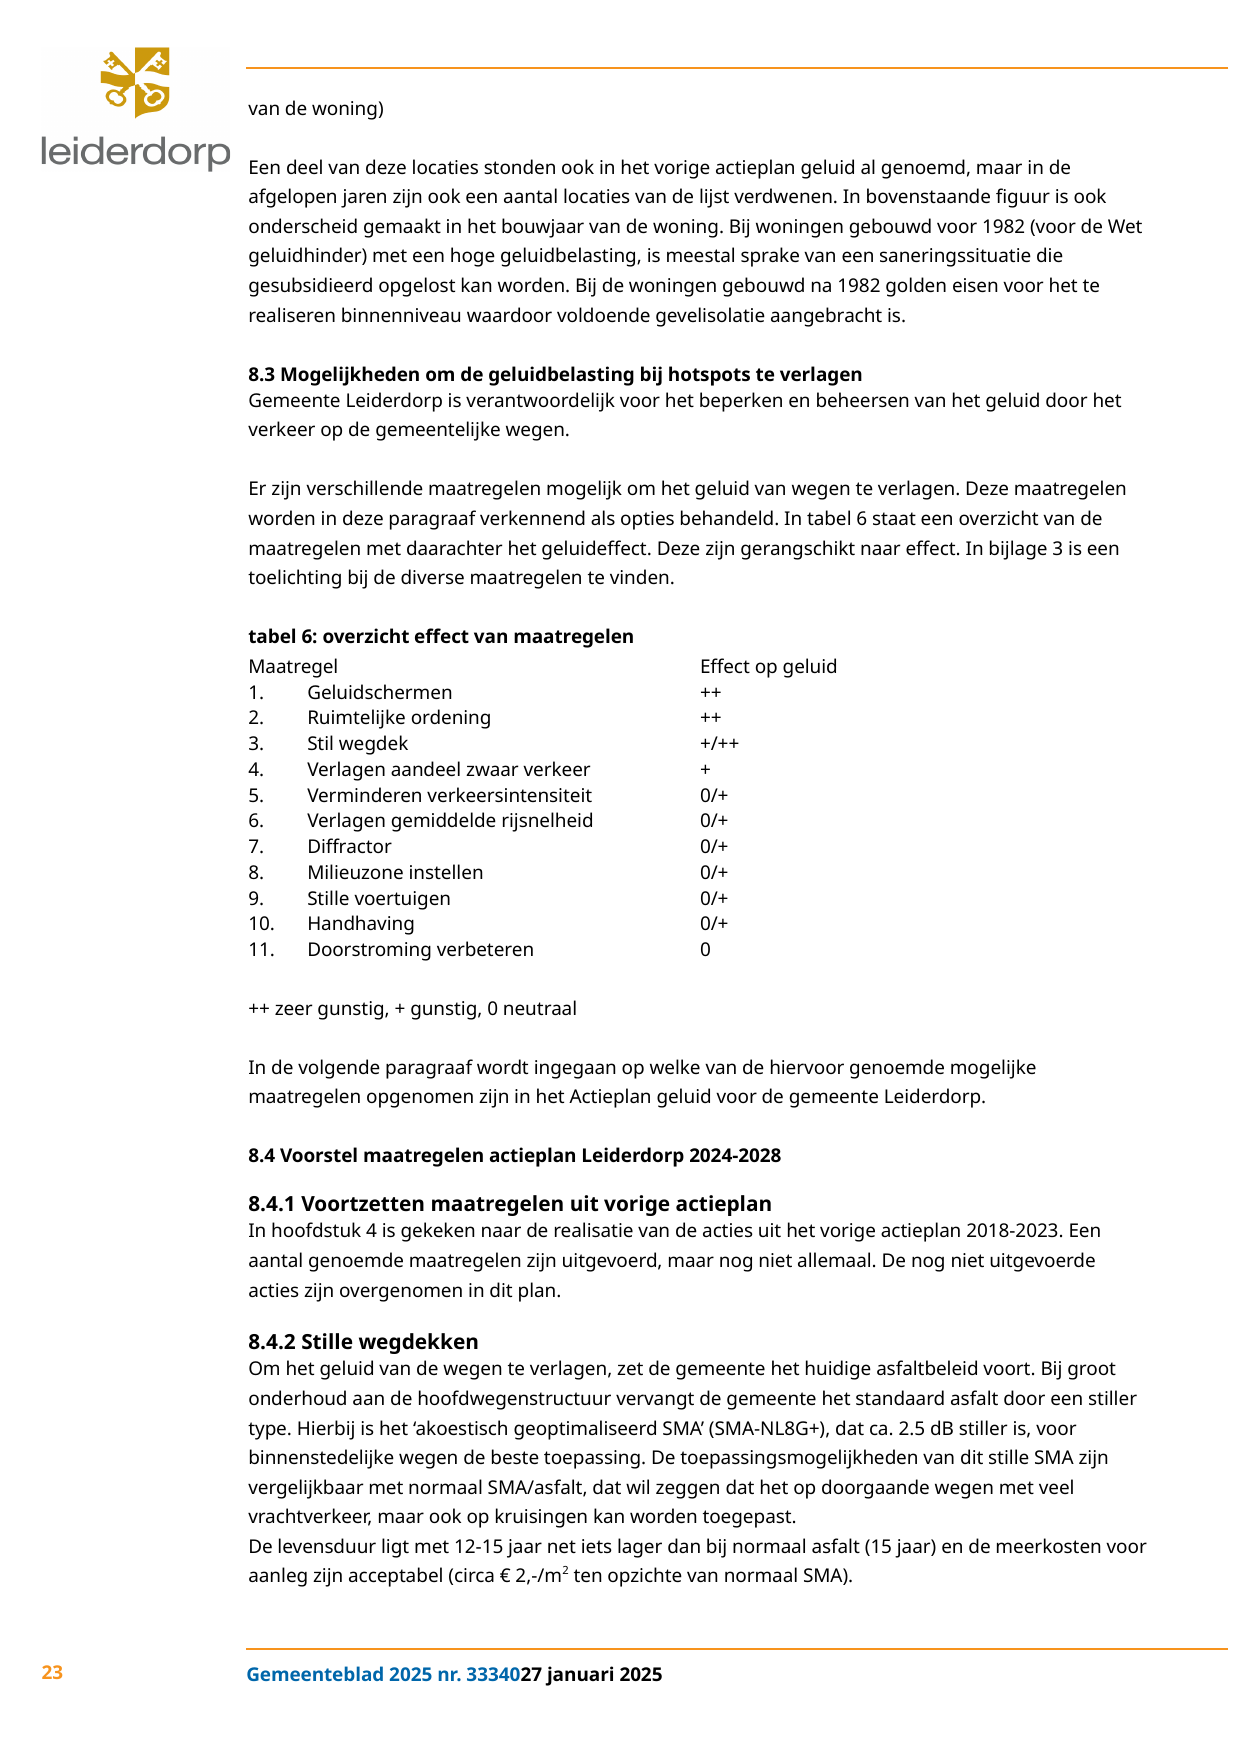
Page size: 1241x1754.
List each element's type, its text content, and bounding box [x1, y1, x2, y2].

table_cell +/++ [700, 730, 1152, 756]
text ++ zeer gunstig, + gunstig, 0 neutraal [248, 995, 1152, 1020]
table_header Maatregel [248, 653, 700, 679]
picture [41, 47, 231, 172]
text De levensduur ligt met 12-15 jaar net iets lager dan bij normaal asfalt (15 jaar) en de meerkosten voor aanleg zijn acceptabel (circa € 2,-/m2 ten opzichte van normaal SMA). [248, 1533, 1152, 1588]
table_cell 0 [700, 936, 1152, 962]
text van de woning) [248, 95, 1152, 121]
text 8.3 Mogelijkheden om de geluidbelasting bij hotspots te verlagen [248, 361, 1152, 387]
table_cell + [700, 756, 1152, 782]
table_cell Verlagen gemiddelde rijsnelheid [248, 808, 700, 833]
table_cell Diffractor [248, 833, 700, 859]
table_cell Handhaving [248, 910, 700, 936]
text Een deel van deze locaties stonden ook in het vorige actieplan geluid al genoemd, maar in de afgelopen jaren zijn ook een aantal locaties van de lijst verdwenen. In bovenstaande figuur is ook onderscheid gemaakt in het bouwjaar van de woning. Bij woningen gebouwd voor 1982 (voor de Wet geluidhinder) met een hoge geluidbelasting, is meestal sprake van een saneringssituatie die gesubsidieerd opgelost kan worden. Bij de woningen gebouwd na 1982 golden eisen voor het te realiseren binnenniveau waardoor voldoende gevelisolatie aangebracht is. [248, 154, 1152, 328]
table_cell 0/+ [700, 859, 1152, 885]
table_cell Verlagen aandeel zwaar verkeer [248, 756, 700, 782]
text In de volgende paragraaf wordt ingegaan op welke van de hiervoor genoemde mogelijke maatregelen opgenomen zijn in het Actieplan geluid voor de gemeente Leiderdorp. [248, 1054, 1152, 1109]
text In hoofdstuk 4 is gekeken naar de realisatie van de acties uit het vorige actieplan 2018-2023. Een aantal genoemde maatregelen zijn uitgevoerd, maar nog niet allemaal. De nog niet uitgevoerde acties zijn overgenomen in dit plan. [248, 1218, 1152, 1302]
table_cell Stil wegdek [248, 730, 700, 756]
text Om het geluid van de wegen te verlagen, zet de gemeente het huidige asfaltbeleid voort. Bij groot onderhoud aan de hoofdwegenstructuur vervangt de gemeente het standaard asfalt door een stiller type. Hierbij is het ‘akoestisch geoptimaliseerd SMA’ (SMA-NL8G+), dat ca. 2.5 dB stiller is, voor binnenstedelijke wegen de beste toepassing. De toepassingsmogelijkheden van dit stille SMA zijn vergelijkbaar met normaal SMA/asfalt, dat wil zeggen dat het op doorgaande wegen met veel vrachtverkeer, maar ook op kruisingen kan worden toegepast. [248, 1356, 1152, 1529]
text Er zijn verschillende maatregelen mogelijk om het geluid van wegen te verlagen. Deze maatregelen worden in deze paragraaf verkennend als opties behandeld. In tabel 6 staat een overzicht van de maatregelen met daarachter het geluideffect. Deze zijn gerangschikt naar effect. In bijlage 3 is een toelichting bij de diverse maatregelen te vinden. [248, 476, 1152, 590]
table_header Effect op geluid [700, 653, 1152, 679]
table_cell 0/+ [700, 782, 1152, 807]
table_cell Geluidschermen [248, 679, 700, 704]
text Gemeente Leiderdorp is verantwoordelijk voor het beperken en beheersen van het geluid door het verkeer op de gemeentelijke wegen. [248, 387, 1152, 442]
table_cell Ruimtelijke ordening [248, 705, 700, 730]
text 8.4 Voorstel maatregelen actieplan Leiderdorp 2024-2028 [248, 1143, 1152, 1168]
table_cell ++ [700, 705, 1152, 730]
table_cell 0/+ [700, 910, 1152, 936]
table_cell 0/+ [700, 833, 1152, 859]
table_cell Stille voertuigen [248, 885, 700, 910]
text tabel 6: overzicht effect van maatregelen [248, 623, 1152, 649]
table_cell Milieuzone instellen [248, 859, 700, 885]
text 8.4.1 Voortzetten maatregelen uit vorige actieplan [248, 1189, 1152, 1218]
table_cell 0/+ [700, 808, 1152, 833]
table_cell ++ [700, 679, 1152, 704]
table_cell Verminderen verkeersintensiteit [248, 782, 700, 807]
text 8.4.2 Stille wegdekken [248, 1327, 1152, 1356]
table_cell 0/+ [700, 885, 1152, 910]
table_cell Doorstroming verbeteren [248, 936, 700, 962]
